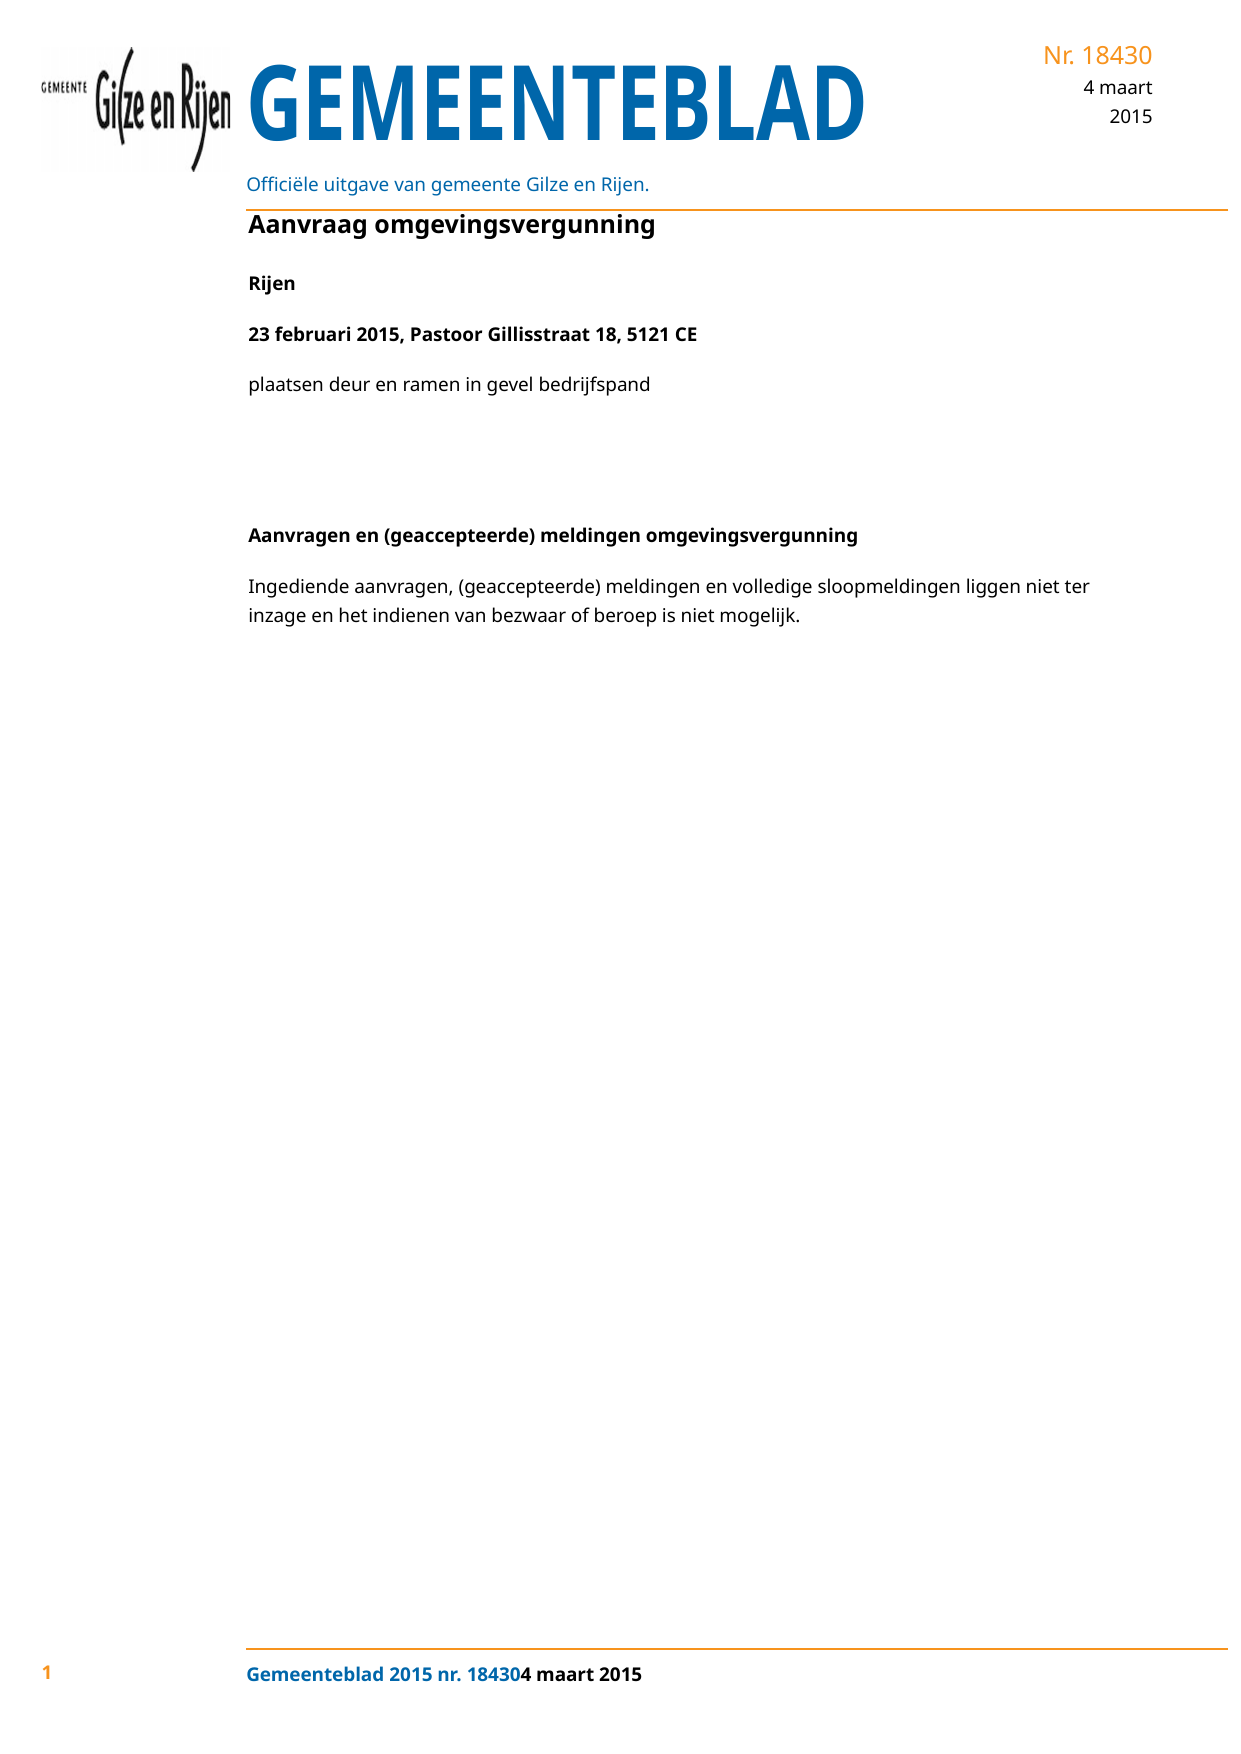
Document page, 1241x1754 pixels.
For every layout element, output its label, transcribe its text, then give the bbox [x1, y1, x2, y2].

text plaatsen deur en ramen in gevel bedrijfspand [248, 371, 1152, 397]
text Rijen [248, 270, 1152, 296]
picture [41, 47, 231, 172]
text Aanvraag omgevingsvergunning [248, 211, 1152, 241]
text Ingediende aanvragen, (geaccepteerde) meldingen en volledige sloopmeldingen liggen niet ter inzage en het indienen van bezwaar of beroep is niet mogelijk. [248, 573, 1152, 628]
text Aanvragen en (geaccepteerde) meldingen omgevingsvergunning [248, 522, 1152, 548]
text 23 februari 2015, Pastoor Gillisstraat 18, 5121 CE [248, 321, 1152, 346]
